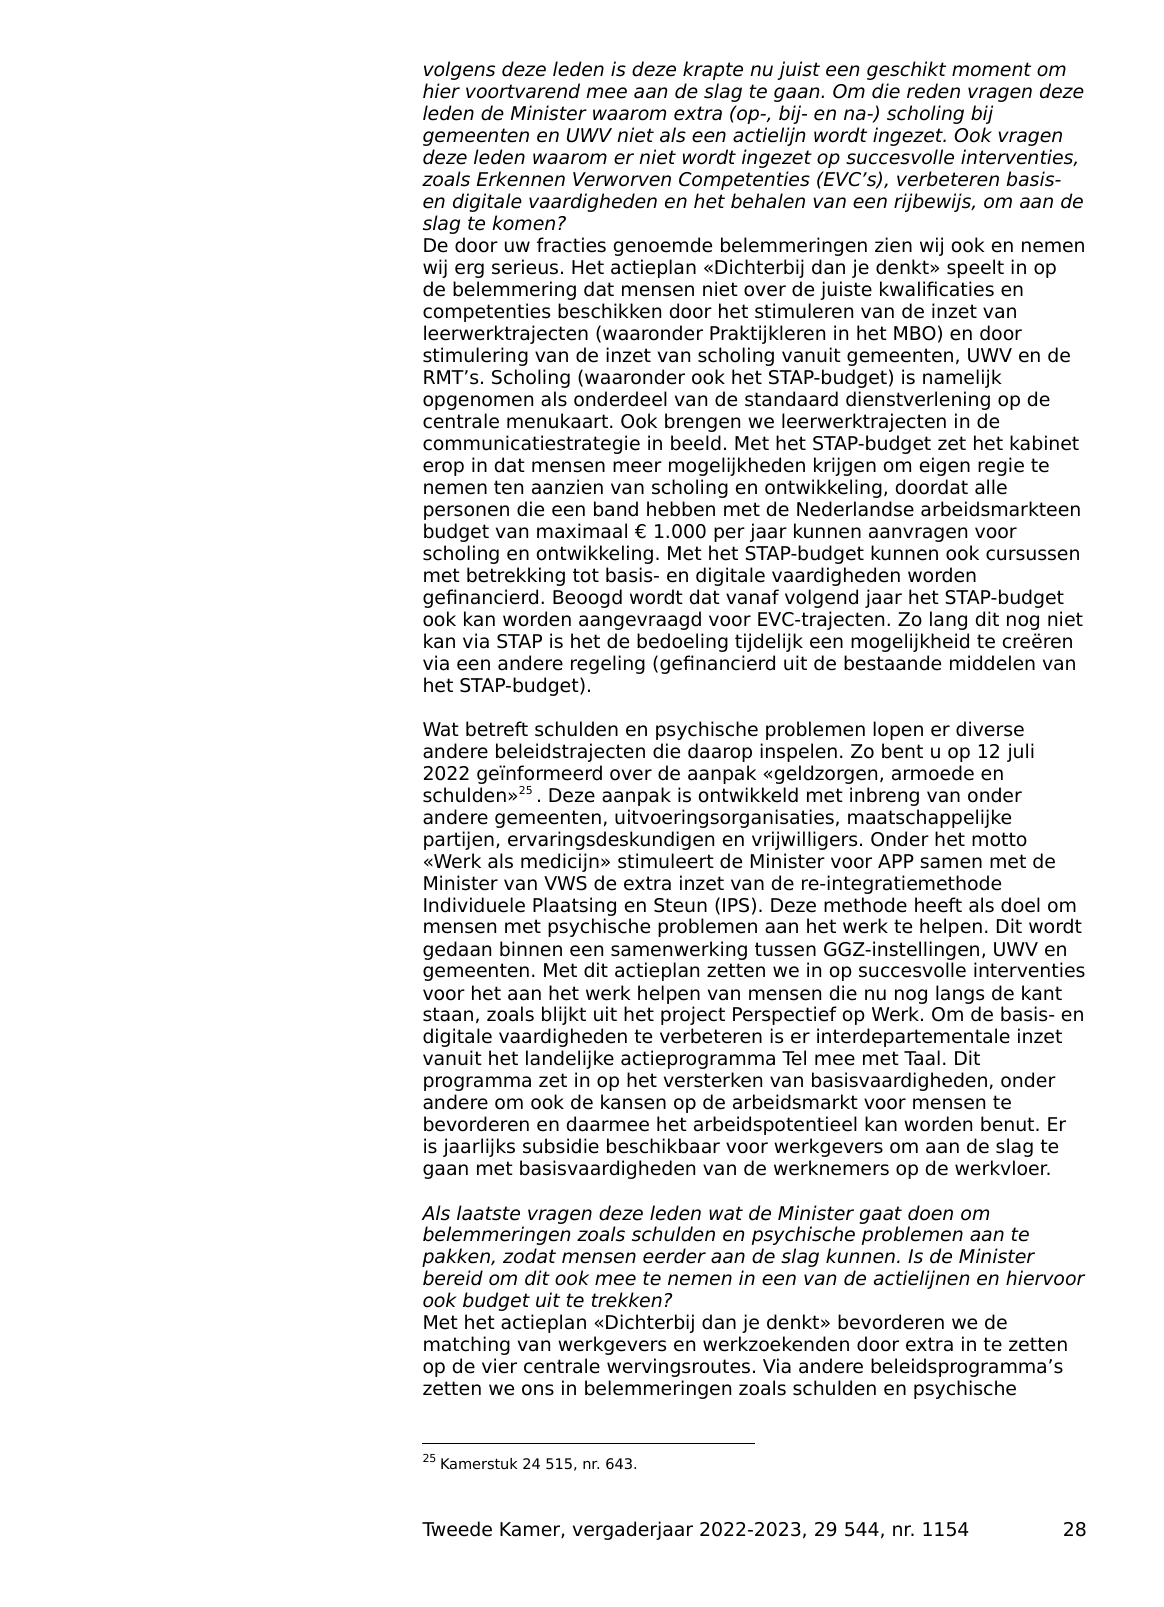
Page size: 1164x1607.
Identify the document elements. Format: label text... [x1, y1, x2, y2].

text Met het actieplan «Dichterbij dan je denkt» bevorderen we de matching van werkgevers en werkzoekenden door extra in te zetten op de vier centrale wervingsroutes. Via andere beleidsprogramma’s zetten we ons in belemmeringen zoals schulden en psychische [422, 1312, 1087, 1400]
text Als laatste vragen deze leden wat de Minister gaat doen om belemmeringen zoals schulden en psychische problemen aan te pakken, zodat mensen eerder aan de slag kunnen. Is de Minister bereid om dit ook mee te nemen in een van de actielijnen en hiervoor ook budget uit te trekken? [422, 1202, 1087, 1312]
text Wat betreft schulden en psychische problemen lopen er diverse andere beleidstrajecten die daarop inspelen. Zo bent u op 12 juli 2022 geïnformeerd over de aanpak «geldzorgen, armoede en schulden». Deze aanpak is ontwikkeld met inbreng van onder andere gemeenten, uitvoeringsorganisaties, maatschappelijke partijen, ervaringsdeskundigen en vrijwilligers. Onder het motto «Werk als medicijn» stimuleert de Minister voor APP samen met de Minister van VWS de extra inzet van de re-integratiemethode Individuele Plaatsing en Steun (IPS). Deze methode heeft als doel om mensen met psychische problemen aan het werk te helpen. Dit wordt gedaan binnen een samenwerking tussen GGZ-instellingen, UWV en gemeenten. Met dit actieplan zetten we in op succesvolle interventies voor het aan het werk helpen van mensen die nu nog langs de kant staan, zoals blijkt uit het project Perspectief op Werk. Om de basis- en digitale vaardigheden te verbeteren is er interdepartementale inzet vanuit het landelijke actieprogramma Tel mee met Taal. Dit programma zet in op het versterken van basisvaardigheden, onder andere om ook de kansen op de arbeidsmarkt voor mensen te bevorderen en daarmee het arbeidspotentieel kan worden benut. Er is jaarlijks subsidie beschikbaar voor werkgevers om aan de slag te gaan met basisvaardigheden van de werknemers op de werkvloer. [422, 719, 1087, 1180]
text De door uw fracties genoemde belemmeringen zien wij ook en nemen wij erg serieus. Het actieplan «Dichterbij dan je denkt» speelt in op de belemmering dat mensen niet over de juiste kwalificaties en competenties beschikken door het stimuleren van de inzet van leerwerktrajecten (waaronder Praktijkleren in het MBO) en door stimulering van de inzet van scholing vanuit gemeenten, UWV en de RMT’s. Scholing (waaronder ook het STAP-budget) is namelijk opgenomen als onderdeel van de standaard dienstverlening op de centrale menukaart. Ook brengen we leerwerktrajecten in de communicatiestrategie in beeld. Met het STAP-budget zet het kabinet erop in dat mensen meer mogelijkheden krijgen om eigen regie te nemen ten aanzien van scholing en ontwikkeling, doordat alle personen die een band hebben met de Nederlandse arbeidsmarkteen budget van maximaal € 1.000 per jaar kunnen aanvragen voor scholing en ontwikkeling. Met het STAP-budget kunnen ook cursussen met betrekking tot basis- en digitale vaardigheden worden gefinancierd. Beoogd wordt dat vanaf volgend jaar het STAP-budget ook kan worden aangevraagd voor EVC-trajecten. Zo lang dit nog niet kan via STAP is het de bedoeling tijdelijk een mogelijkheid te creëren via een andere regeling (gefinancierd uit de bestaande middelen van het STAP-budget). [422, 235, 1087, 696]
text Kamerstuk 24 515, nr. 643. [422, 1452, 1087, 1474]
text volgens deze leden is deze krapte nu juist een geschikt moment om hier voortvarend mee aan de slag te gaan. Om die reden vragen deze leden de Minister waarom extra (op-, bij- en na-) scholing bij gemeenten en UWV niet als een actielijn wordt ingezet. Ook vragen deze leden waarom er niet wordt ingezet op succesvolle interventies, zoals Erkennen Verworven Competenties (EVC’s), verbeteren basis- en digitale vaardigheden en het behalen van een rijbewijs, om aan de slag te komen? [422, 59, 1087, 235]
